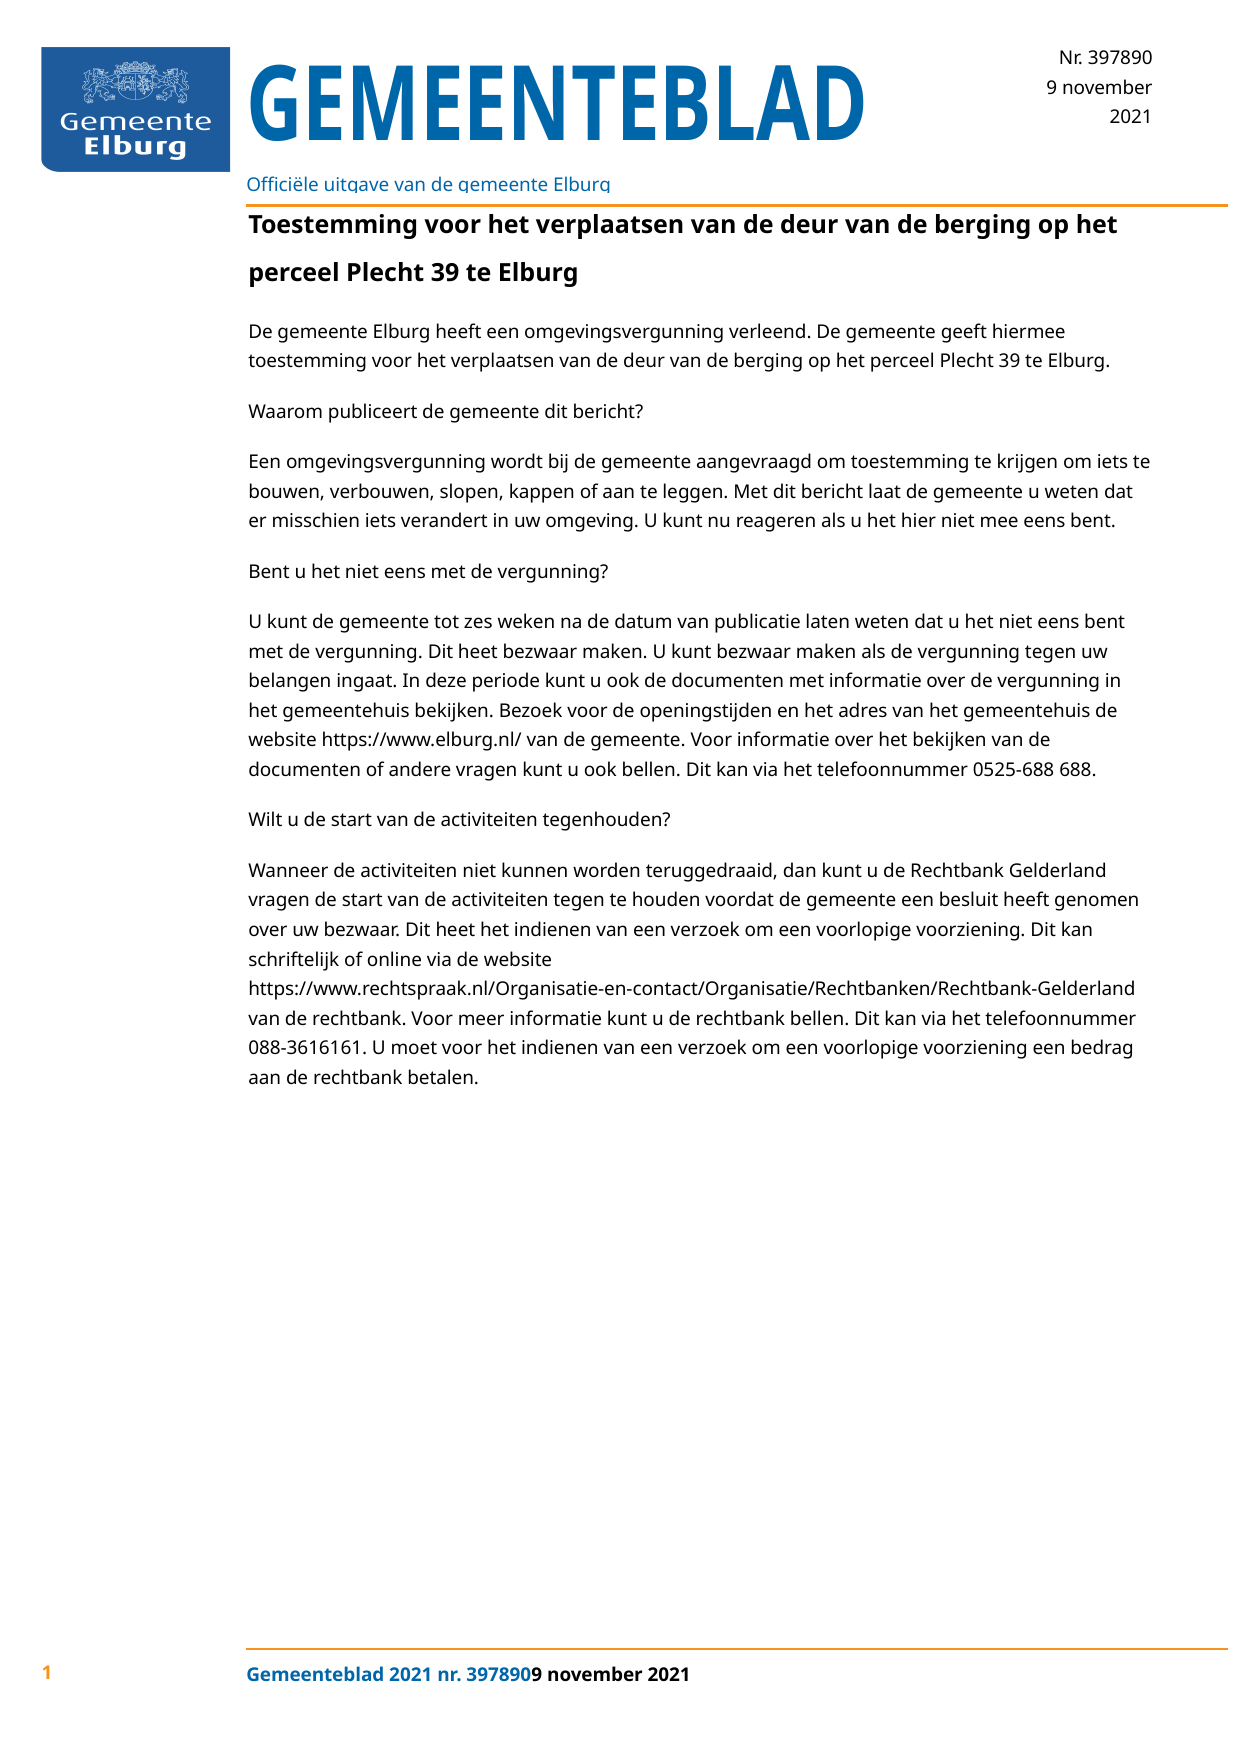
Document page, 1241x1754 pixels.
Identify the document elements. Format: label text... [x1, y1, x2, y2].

text Wanneer de activiteiten niet kunnen worden teruggedraaid, dan kunt u de Rechtbank Gelderland vragen de start van de activiteiten tegen te houden voordat de gemeente een besluit heeft genomen over uw bezwaar. Dit heet het indienen van een verzoek om een voorlopige voorziening. Dit kan schriftelijk of online via de website https://www.rechtspraak.nl/Organisatie-en-contact/Organisatie/Rechtbanken/Rechtbank-Gelderland van de rechtbank. Voor meer informatie kunt u de rechtbank bellen. Dit kan via het telefoonnummer 088-3616161. U moet voor het indienen van een verzoek om een voorlopige voorziening een bedrag aan de rechtbank betalen. [248, 857, 1152, 1090]
text Waarom publiceert de gemeente dit bericht? [248, 398, 1152, 424]
text De gemeente Elburg heeft een omgevingsvergunning verleend. De gemeente geeft hiermee toestemming voor het verplaatsen van de deur van de berging op het perceel Plecht 39 te Elburg. [248, 318, 1152, 373]
text U kunt de gemeente tot zes weken na de datum van publicatie laten weten dat u het niet eens bent met de vergunning. Dit heet bezwaar maken. U kunt bezwaar maken als de vergunning tegen uw belangen ingaat. In deze periode kunt u ook de documenten met informatie over de vergunning in het gemeentehuis bekijken. Bezoek voor de openingstijden en het adres van het gemeentehuis de website https://www.elburg.nl/ van de gemeente. Voor informatie over het bekijken van de documenten of andere vragen kunt u ook bellen. Dit kan via het telefoonnummer 0525-688 688. [248, 608, 1152, 782]
picture [41, 47, 231, 172]
text Wilt u de start van de activiteiten tegenhouden? [248, 807, 1152, 832]
text Een omgevingsvergunning wordt bij de gemeente aangevraagd om toestemming te krijgen om iets te bouwen, verbouwen, slopen, kappen of aan te leggen. Met dit bericht laat de gemeente u weten dat er misschien iets verandert in uw omgeving. U kunt nu reageren als u het hier niet mee eens bent. [248, 448, 1152, 533]
text Toestemming voor het verplaatsen van de deur van de berging op het perceel Plecht 39 te Elburg [248, 207, 1152, 288]
text Bent u het niet eens met de vergunning? [248, 558, 1152, 584]
